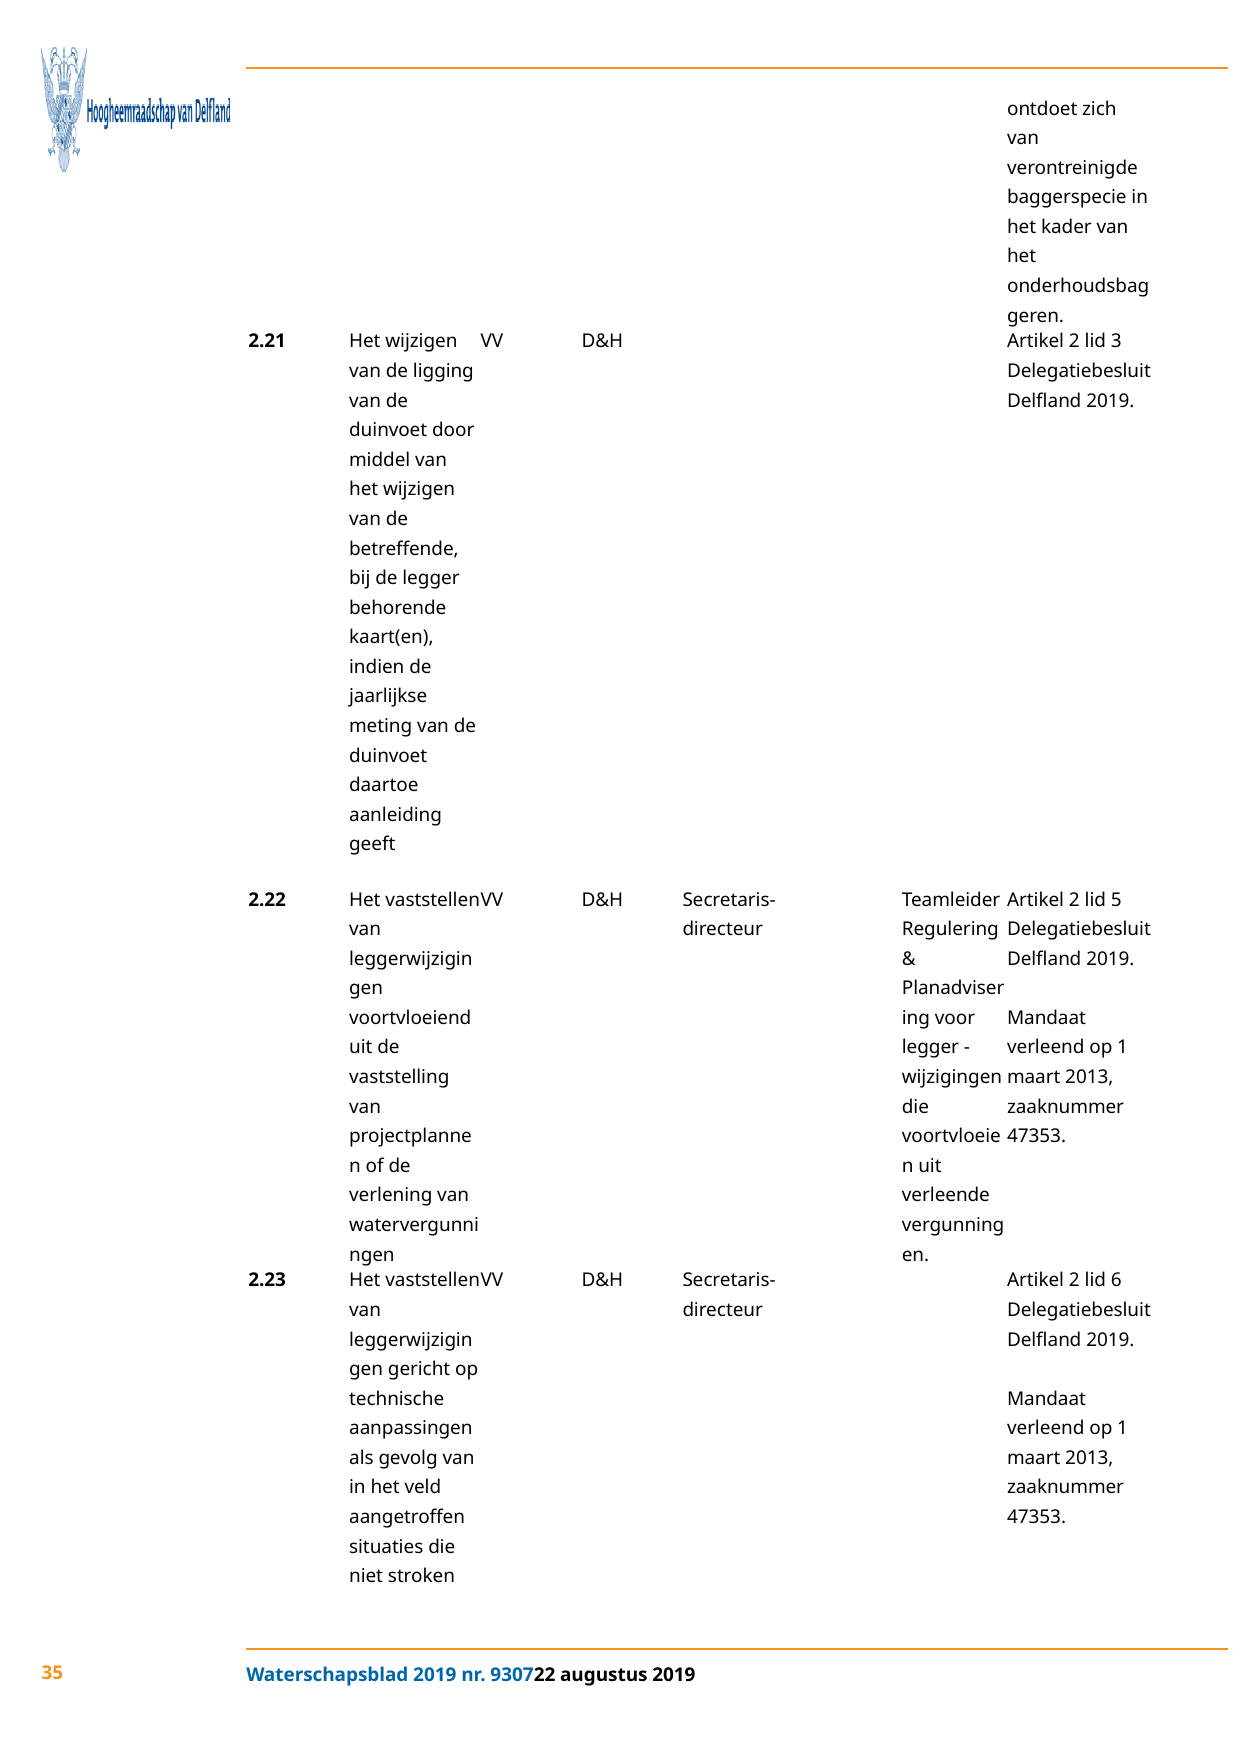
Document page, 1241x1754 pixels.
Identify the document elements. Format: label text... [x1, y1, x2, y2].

table_cell [792, 328, 902, 886]
table_cell [902, 328, 1007, 886]
table_cell 2.21 [248, 328, 349, 886]
table_cell [248, 95, 349, 328]
table_cell [682, 95, 792, 328]
table_cell [792, 95, 902, 328]
table_cell Het vaststellen van leggerwijzigingen gericht op technische aanpassingen als gevolg van in het veld aangetroffen situaties die niet stroken [349, 1267, 480, 1588]
table_cell [792, 886, 902, 1267]
table_cell D&H [581, 1267, 682, 1588]
table_cell Het wijzigen van de ligging van de duinvoet door middel van het wijzigen van de betreffende, bij de legger behorende kaart(en), indien de jaarlijkse meting van de duinvoet daartoe aanleiding geeft [349, 328, 480, 886]
table_cell VV [480, 328, 581, 886]
table_cell Artikel 2 lid 3 Delegatiebesluit Delfland 2019. [1007, 328, 1152, 886]
table_cell VV [480, 886, 581, 1267]
table_cell 2.22 [248, 886, 349, 1267]
table_cell Het vaststellen van leggerwijzigingen voortvloeiend uit de vaststelling van projectplannen of de verlening van watervergunningen [349, 886, 480, 1267]
table_cell Teamleider Regulering & Planadvisering voor legger - wijzigingen die voortvloeien uit verleende vergunningen. [902, 886, 1007, 1267]
table_cell Artikel 2 lid 5 Delegatiebesluit Delfland 2019. Mandaat verleend op 1 maart 2013, zaaknummer 47353. [1007, 886, 1152, 1267]
table_cell [349, 95, 480, 328]
table_cell [902, 95, 1007, 328]
table_cell VV [480, 1267, 581, 1588]
table_cell [902, 1267, 1007, 1588]
table_cell Secretaris-directeur [682, 1267, 792, 1588]
table_cell 2.23 [248, 1267, 349, 1588]
table_cell [682, 328, 792, 886]
picture [41, 47, 231, 172]
table_cell Secretaris-directeur [682, 886, 792, 1267]
table_cell [480, 95, 581, 328]
table_cell ontdoet zich van verontreinigde baggerspecie in het kader van het onderhoudsbaggeren. [1007, 95, 1152, 328]
table_cell D&H [581, 886, 682, 1267]
table_cell [792, 1267, 902, 1588]
table_cell [581, 95, 682, 328]
table_cell D&H [581, 328, 682, 886]
table_cell Artikel 2 lid 6 Delegatiebesluit Delfland 2019. Mandaat verleend op 1 maart 2013, zaaknummer 47353. [1007, 1267, 1152, 1588]
